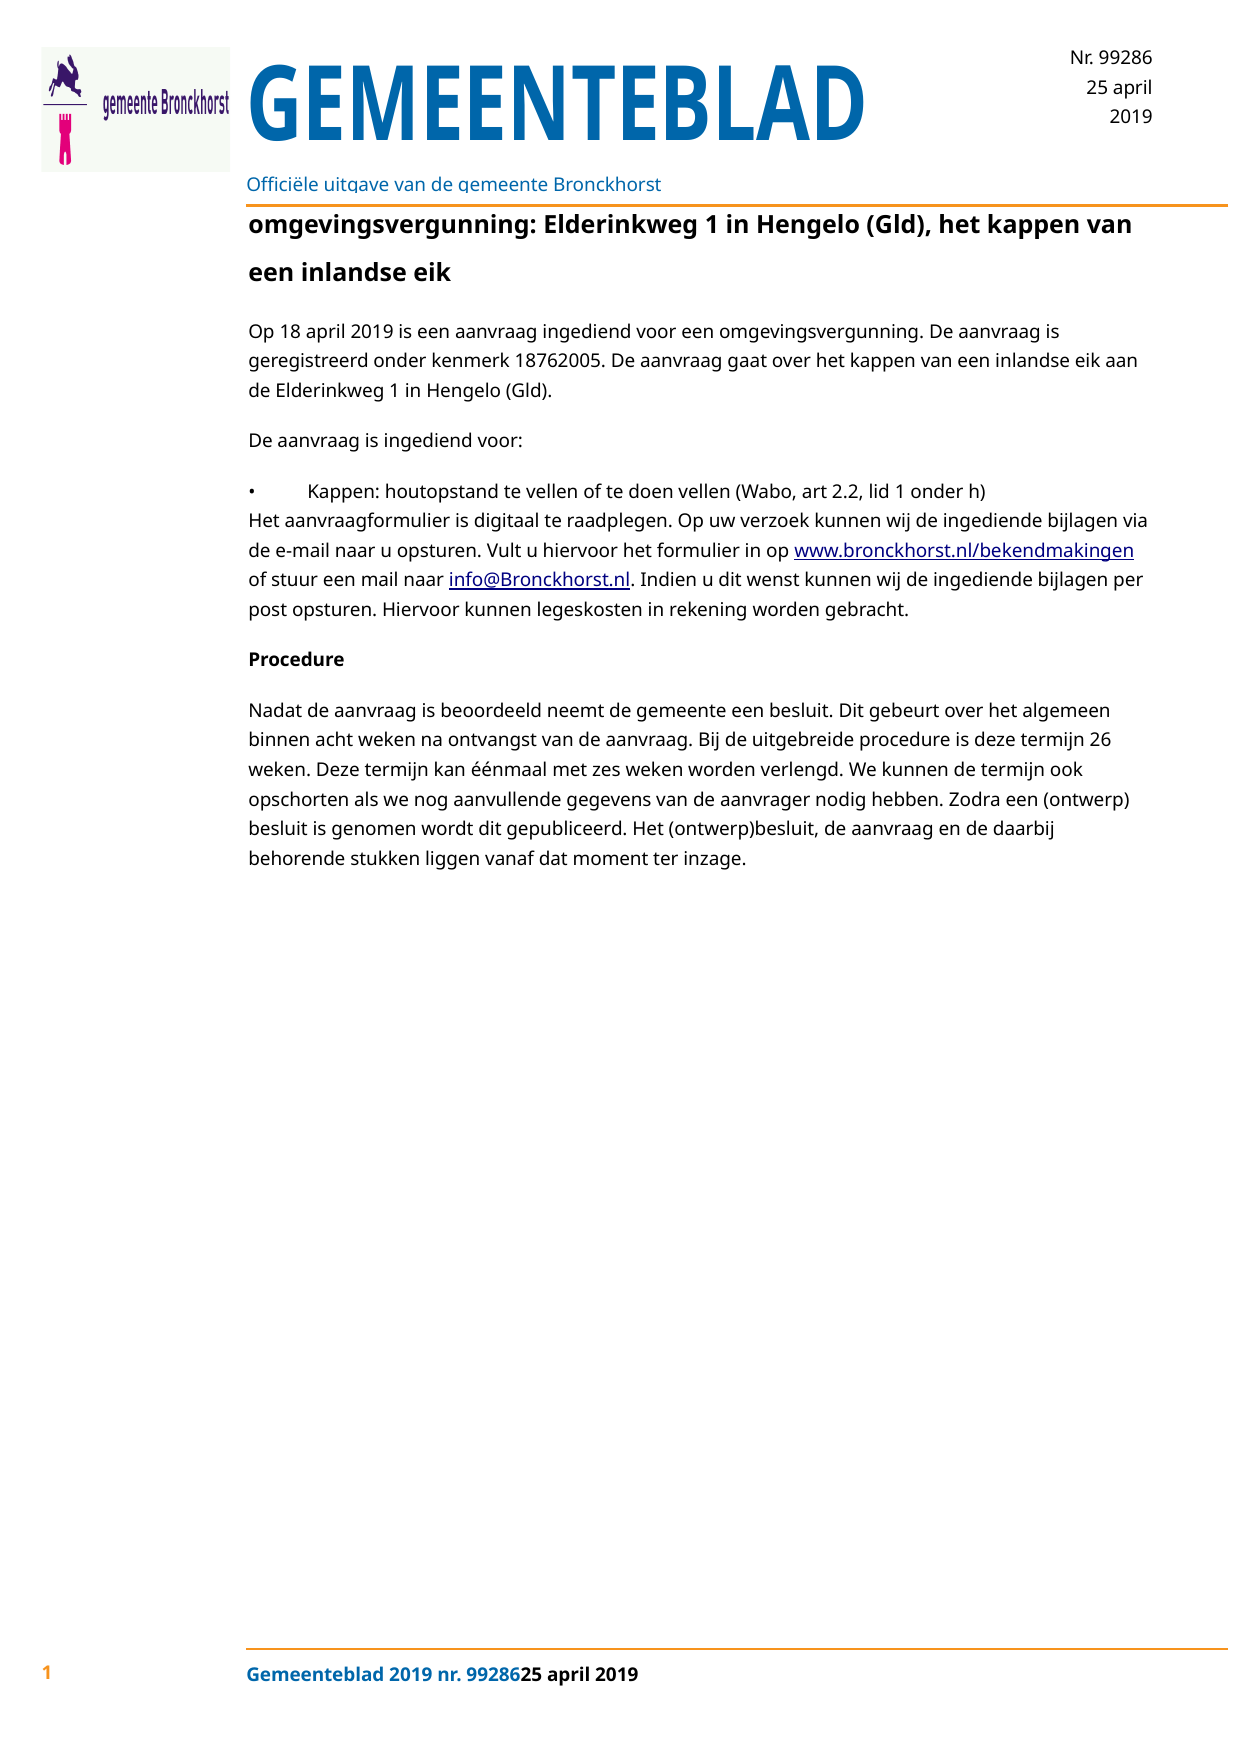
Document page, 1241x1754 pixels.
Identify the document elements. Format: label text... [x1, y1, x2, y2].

text Procedure [248, 647, 1152, 672]
list Kappen: houtopstand te vellen of te doen vellen (Wabo, art 2.2, lid 1 onder h) [248, 478, 1152, 504]
text Het aanvraagformulier is digitaal te raadplegen. Op uw verzoek kunnen wij de ingediende bijlagen via de e-mail naar u opsturen. Vult u hiervoor het formulier in op www.bronckhorst.nl/bekendmakingen of stuur een mail naar info@Bronckhorst.nl. Indien u dit wenst kunnen wij de ingediende bijlagen per post opsturen. Hiervoor kunnen legeskosten in rekening worden gebracht. [248, 507, 1152, 622]
text De aanvraag is ingediend voor: [248, 427, 1152, 453]
text Nadat de aanvraag is beoordeeld neemt de gemeente een besluit. Dit gebeurt over het algemeen binnen acht weken na ontvangst van de aanvraag. Bij de uitgebreide procedure is deze termijn 26 weken. Deze termijn kan éénmaal met zes weken worden verlengd. We kunnen de termijn ook opschorten als we nog aanvullende gegevens van de aanvrager nodig hebben. Zodra een (ontwerp) besluit is genomen wordt dit gepubliceerd. Het (ontwerp)besluit, de aanvraag en de daarbij behorende stukken liggen vanaf dat moment ter inzage. [248, 697, 1152, 871]
text omgevingsvergunning: Elderinkweg 1 in Hengelo (Gld), het kappen van een inlandse eik [248, 207, 1152, 288]
text Op 18 april 2019 is een aanvraag ingediend voor een omgevingsvergunning. De aanvraag is geregistreerd onder kenmerk 18762005. De aanvraag gaat over het kappen van een inlandse eik aan de Elderinkweg 1 in Hengelo (Gld). [248, 318, 1152, 403]
picture [41, 47, 231, 172]
